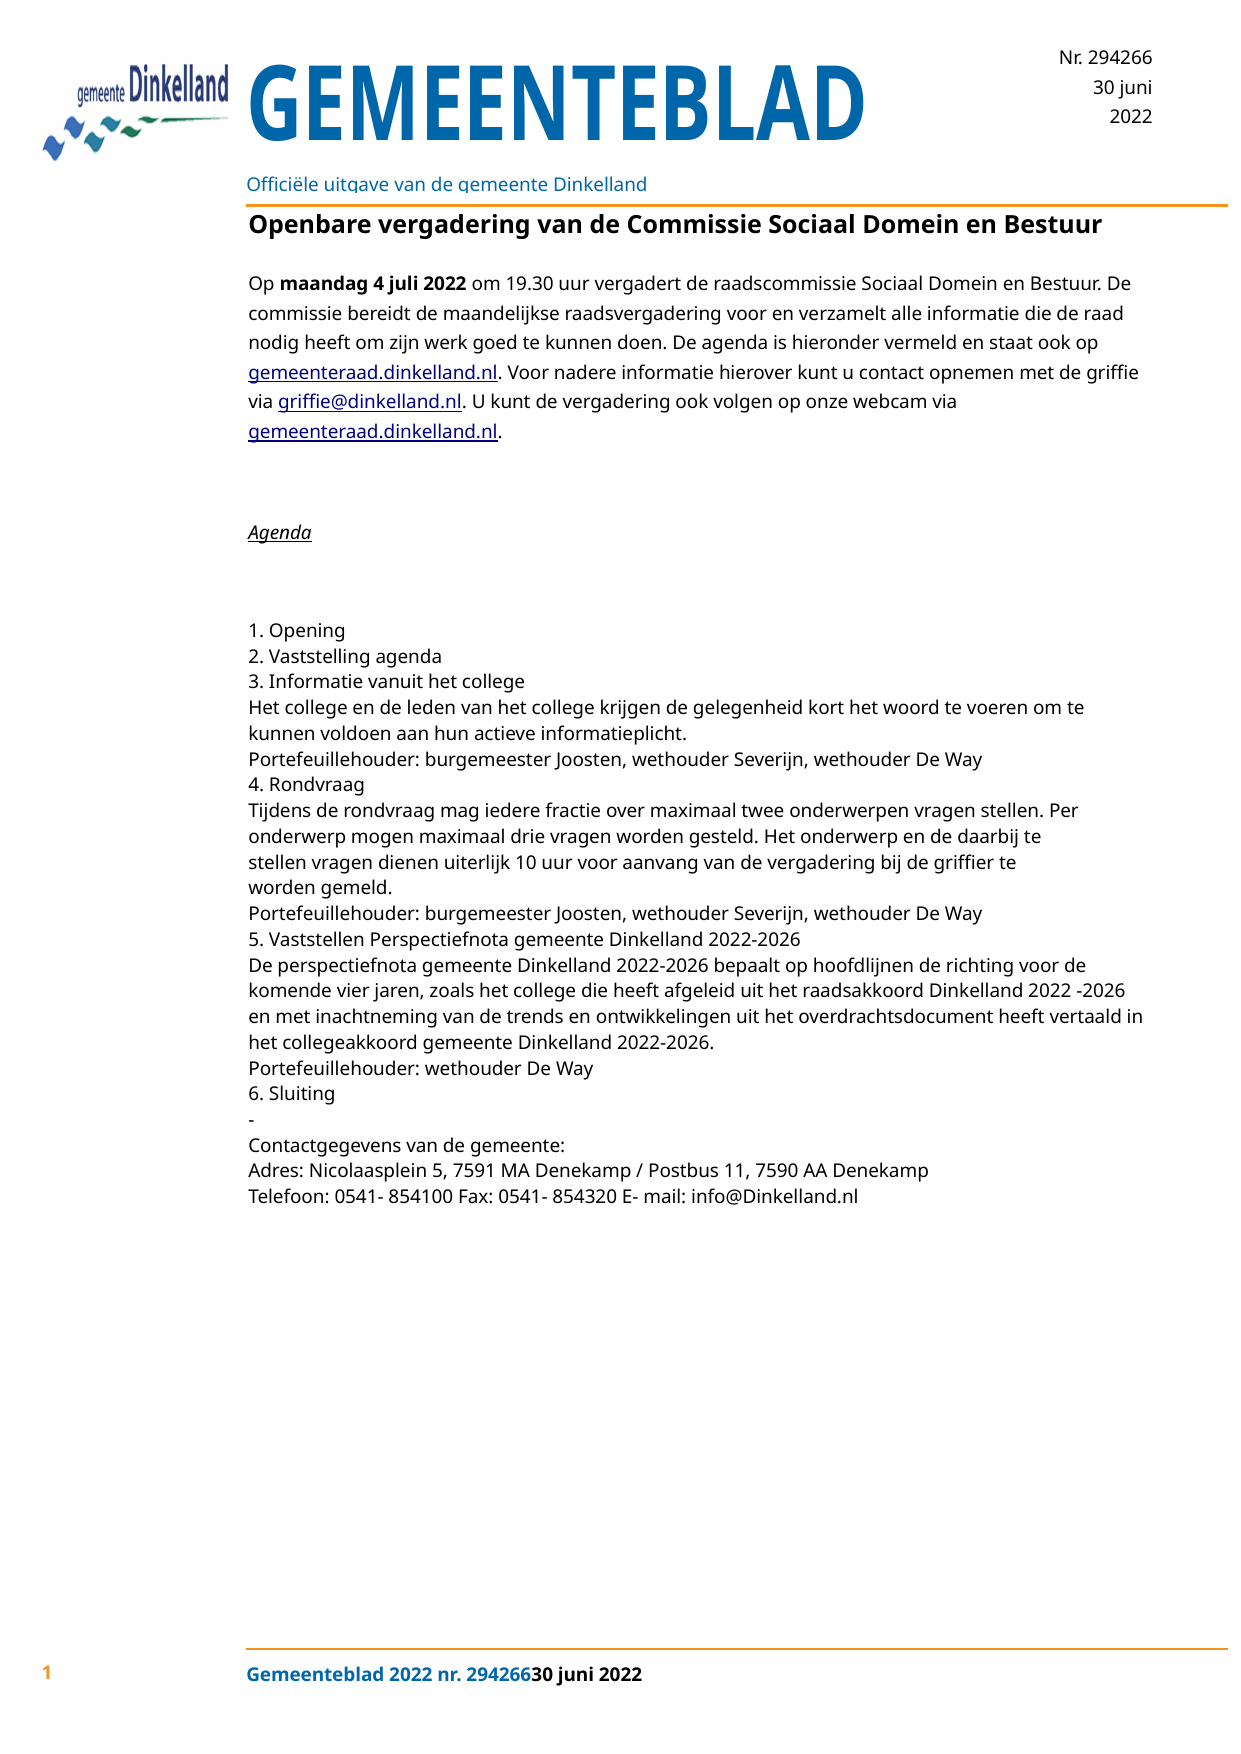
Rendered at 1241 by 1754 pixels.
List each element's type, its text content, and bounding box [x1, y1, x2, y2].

text stellen vragen dienen uiterlijk 10 uur voor aanvang van de vergadering bij de griffier te [248, 849, 1152, 874]
text Op maandag 4 juli 2022 om 19.30 uur vergadert de raadscommissie Sociaal Domein en Bestuur. De commissie bereidt de maandelijkse raadsvergadering voor en verzamelt alle informatie die de raad nodig heeft om zijn werk goed te kunnen doen. De agenda is hieronder vermeld en staat ook op gemeenteraad.dinkelland.nl. Voor nadere informatie hierover kunt u contact opnemen met de griffie via griffie@dinkelland.nl. U kunt de vergadering ook volgen op onze webcam via gemeenteraad.dinkelland.nl. [248, 270, 1152, 444]
text Tijdens de rondvraag mag iedere fractie over maximaal twee onderwerpen vragen stellen. Per [248, 797, 1152, 823]
text Telefoon: 0541- 854100 Fax: 0541- 854320 E- mail: info@Dinkelland.nl [248, 1183, 1152, 1209]
picture [41, 47, 231, 172]
text 6. Sluiting [248, 1080, 1152, 1106]
text 1. Opening [248, 617, 1152, 643]
text Adres: Nicolaasplein 5, 7591 MA Denekamp / Postbus 11, 7590 AA Denekamp [248, 1158, 1152, 1183]
text Portefeuillehouder: burgemeester Joosten, wethouder Severijn, wethouder De Way [248, 746, 1152, 772]
text Agenda [248, 519, 1152, 545]
text Portefeuillehouder: burgemeester Joosten, wethouder Severijn, wethouder De Way [248, 900, 1152, 926]
text 3. Informatie vanuit het college [248, 669, 1152, 694]
text Het college en de leden van het college krijgen de gelegenheid kort het woord te voeren om te kunnen voldoen aan hun actieve informatieplicht. [248, 694, 1152, 746]
text worden gemeld. [248, 874, 1152, 900]
text Portefeuillehouder: wethouder De Way [248, 1055, 1152, 1080]
text 4. Rondvraag [248, 772, 1152, 797]
text onderwerp mogen maximaal drie vragen worden gesteld. Het onderwerp en de daarbij te [248, 823, 1152, 849]
text De perspectiefnota gemeente Dinkelland 2022-2026 bepaalt op hoofdlijnen de richting voor de komende vier jaren, zoals het college die heeft afgeleid uit het raadsakkoord Dinkelland 2022 -2026 en met inachtneming van de trends en ontwikkelingen uit het overdrachtsdocument heeft vertaald in het collegeakkoord gemeente Dinkelland 2022-2026. [248, 952, 1152, 1055]
text Contactgegevens van de gemeente: [248, 1132, 1152, 1158]
text 5. Vaststellen Perspectiefnota gemeente Dinkelland 2022-2026 [248, 926, 1152, 952]
text - [248, 1106, 1152, 1132]
text 2. Vaststelling agenda [248, 643, 1152, 669]
text Openbare vergadering van de Commissie Sociaal Domein en Bestuur [248, 207, 1152, 241]
